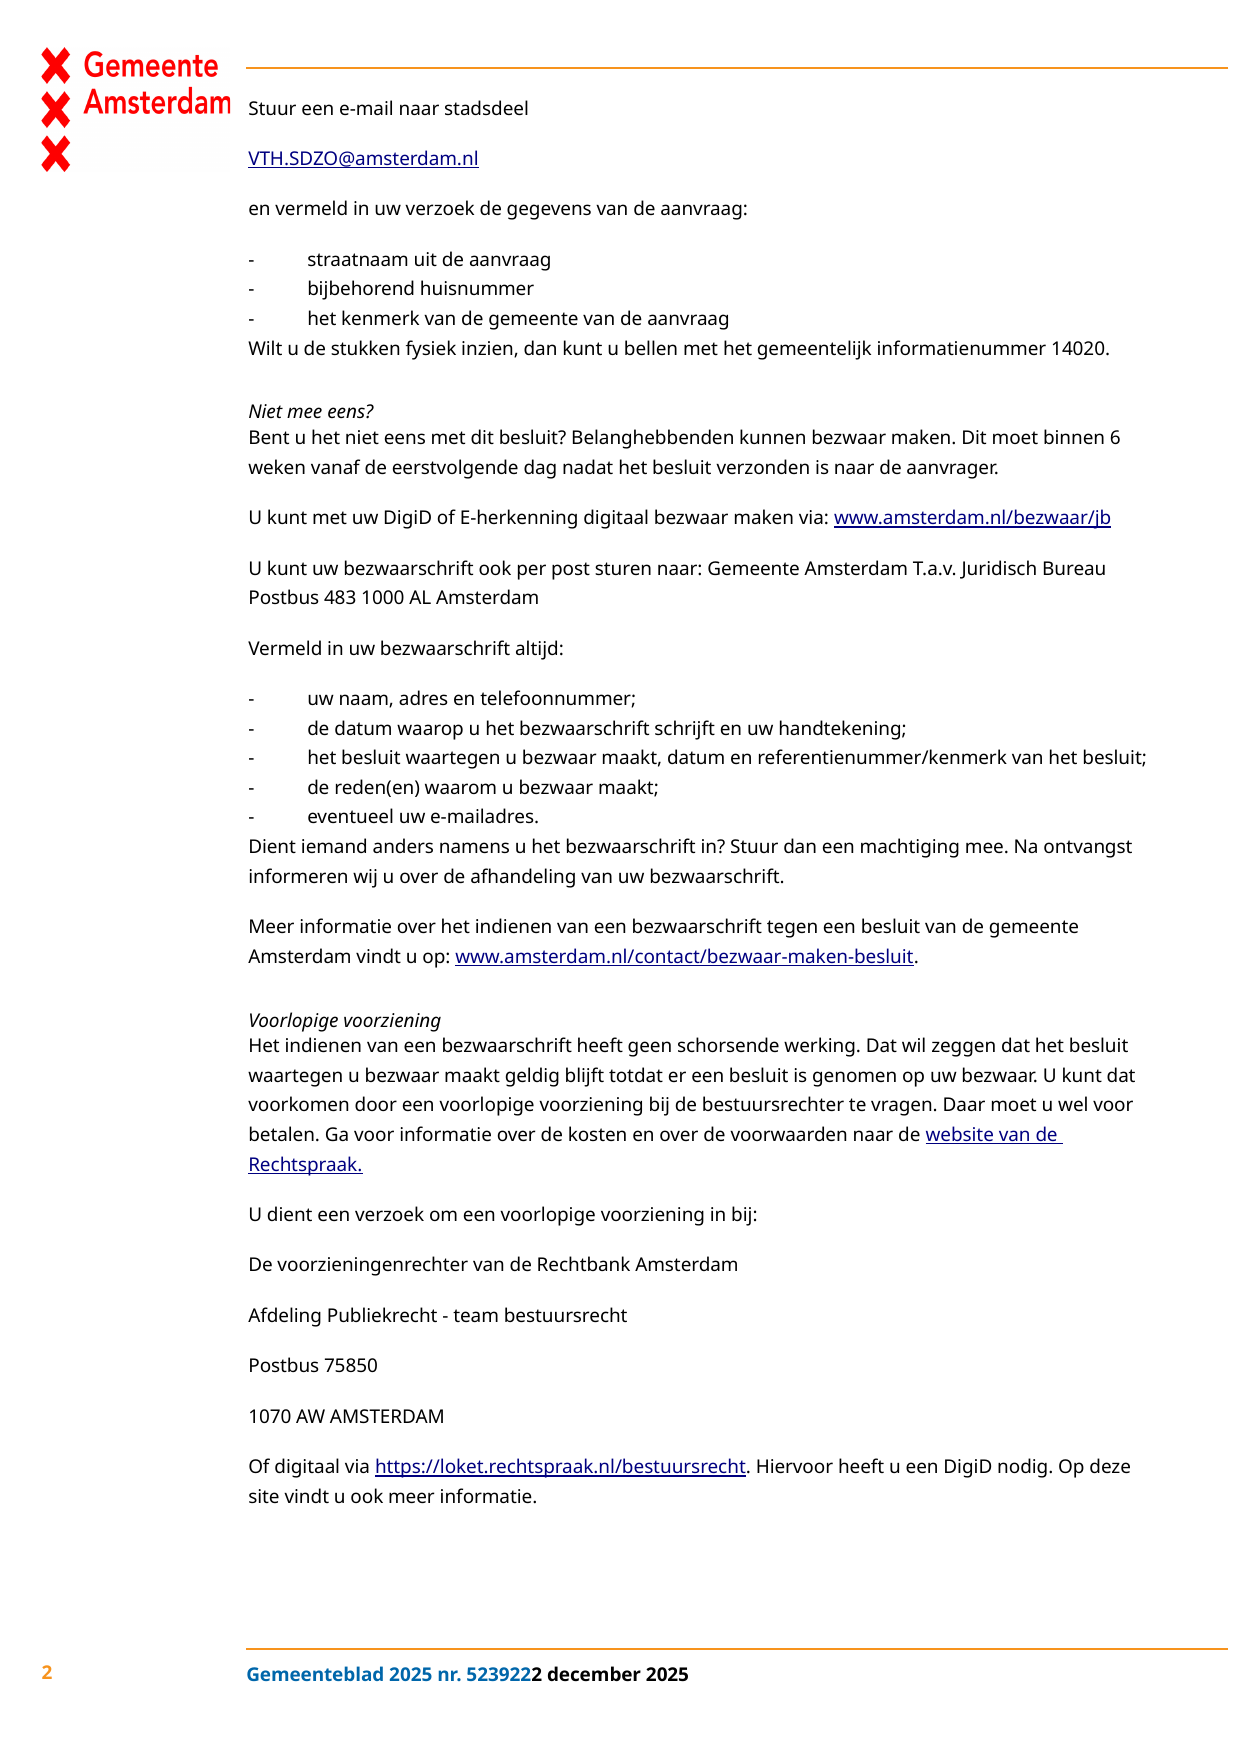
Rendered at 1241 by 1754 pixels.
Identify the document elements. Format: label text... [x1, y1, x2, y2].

text Niet mee eens? [248, 399, 1152, 424]
text Het indienen van een bezwaarschrift heeft geen schorsende werking. Dat wil zeggen dat het besluit waartegen u bezwaar maakt geldig blijft totdat er een besluit is genomen op uw bezwaar. U kunt dat voorkomen door een voorlopige voorziening bij de bestuursrechter te vragen. Daar moet u wel voor betalen. Ga voor informatie over de kosten en over de voorwaarden naar de website van de Rechtspraak. [248, 1032, 1152, 1177]
text U kunt met uw DigiD of E-herkenning digitaal bezwaar maken via: www.amsterdam.nl/bezwaar/jb [248, 504, 1152, 530]
text 1070 AW AMSTERDAM [248, 1403, 1152, 1429]
text Vermeld in uw bezwaarschrift altijd: [248, 635, 1152, 661]
text VTH.SDZO@amsterdam.nl [248, 145, 1152, 171]
list de datum waarop u het bezwaarschrift schrijft en uw handtekening; [248, 715, 1152, 741]
text Afdeling Publiekrecht - team bestuursrecht [248, 1302, 1152, 1328]
text Voorlopige voorziening [248, 1007, 1152, 1032]
text Stuur een e-mail naar stadsdeel [248, 95, 1152, 121]
text Bent u het niet eens met dit besluit? Belanghebbenden kunnen bezwaar maken. Dit moet binnen 6 weken vanaf de eerstvolgende dag nadat het besluit verzonden is naar de aanvrager. [248, 424, 1152, 480]
text U kunt uw bezwaarschrift ook per post sturen naar: Gemeente Amsterdam T.a.v. Juridisch Bureau Postbus 483 1000 AL Amsterdam [248, 555, 1152, 610]
text Meer informatie over het indienen van een bezwaarschrift tegen een besluit van de gemeente Amsterdam vindt u op: www.amsterdam.nl/contact/bezwaar-maken-besluit. [248, 913, 1152, 968]
text Dient iemand anders namens u het bezwaarschrift in? Stuur dan een machtiging mee. Na ontvangst informeren wij u over de afhandeling van uw bezwaarschrift. [248, 833, 1152, 888]
text Of digitaal via https://loket.rechtspraak.nl/bestuursrecht. Hiervoor heeft u een DigiD nodig. Op deze site vindt u ook meer informatie. [248, 1453, 1152, 1509]
text Postbus 75850 [248, 1352, 1152, 1378]
text Wilt u de stukken fysiek inzien, dan kunt u bellen met het gemeentelijk informatienummer 14020. [248, 335, 1152, 361]
list de reden(en) waarom u bezwaar maakt; [248, 774, 1152, 800]
picture [41, 47, 231, 172]
text en vermeld in uw verzoek de gegevens van de aanvraag: [248, 196, 1152, 221]
text U dient een verzoek om een voorlopige voorziening in bij: [248, 1201, 1152, 1227]
list het besluit waartegen u bezwaar maakt, datum en referentienummer/kenmerk van het besluit; [248, 744, 1152, 770]
list bijbehorend huisnummer [248, 276, 1152, 301]
text De voorzieningenrechter van de Rechtbank Amsterdam [248, 1252, 1152, 1277]
list straatnaam uit de aanvraag [248, 246, 1152, 272]
list het kenmerk van de gemeente van de aanvraag [248, 305, 1152, 331]
list uw naam, adres en telefoonnummer; [248, 685, 1152, 711]
list eventueel uw e-mailadres. [248, 804, 1152, 829]
